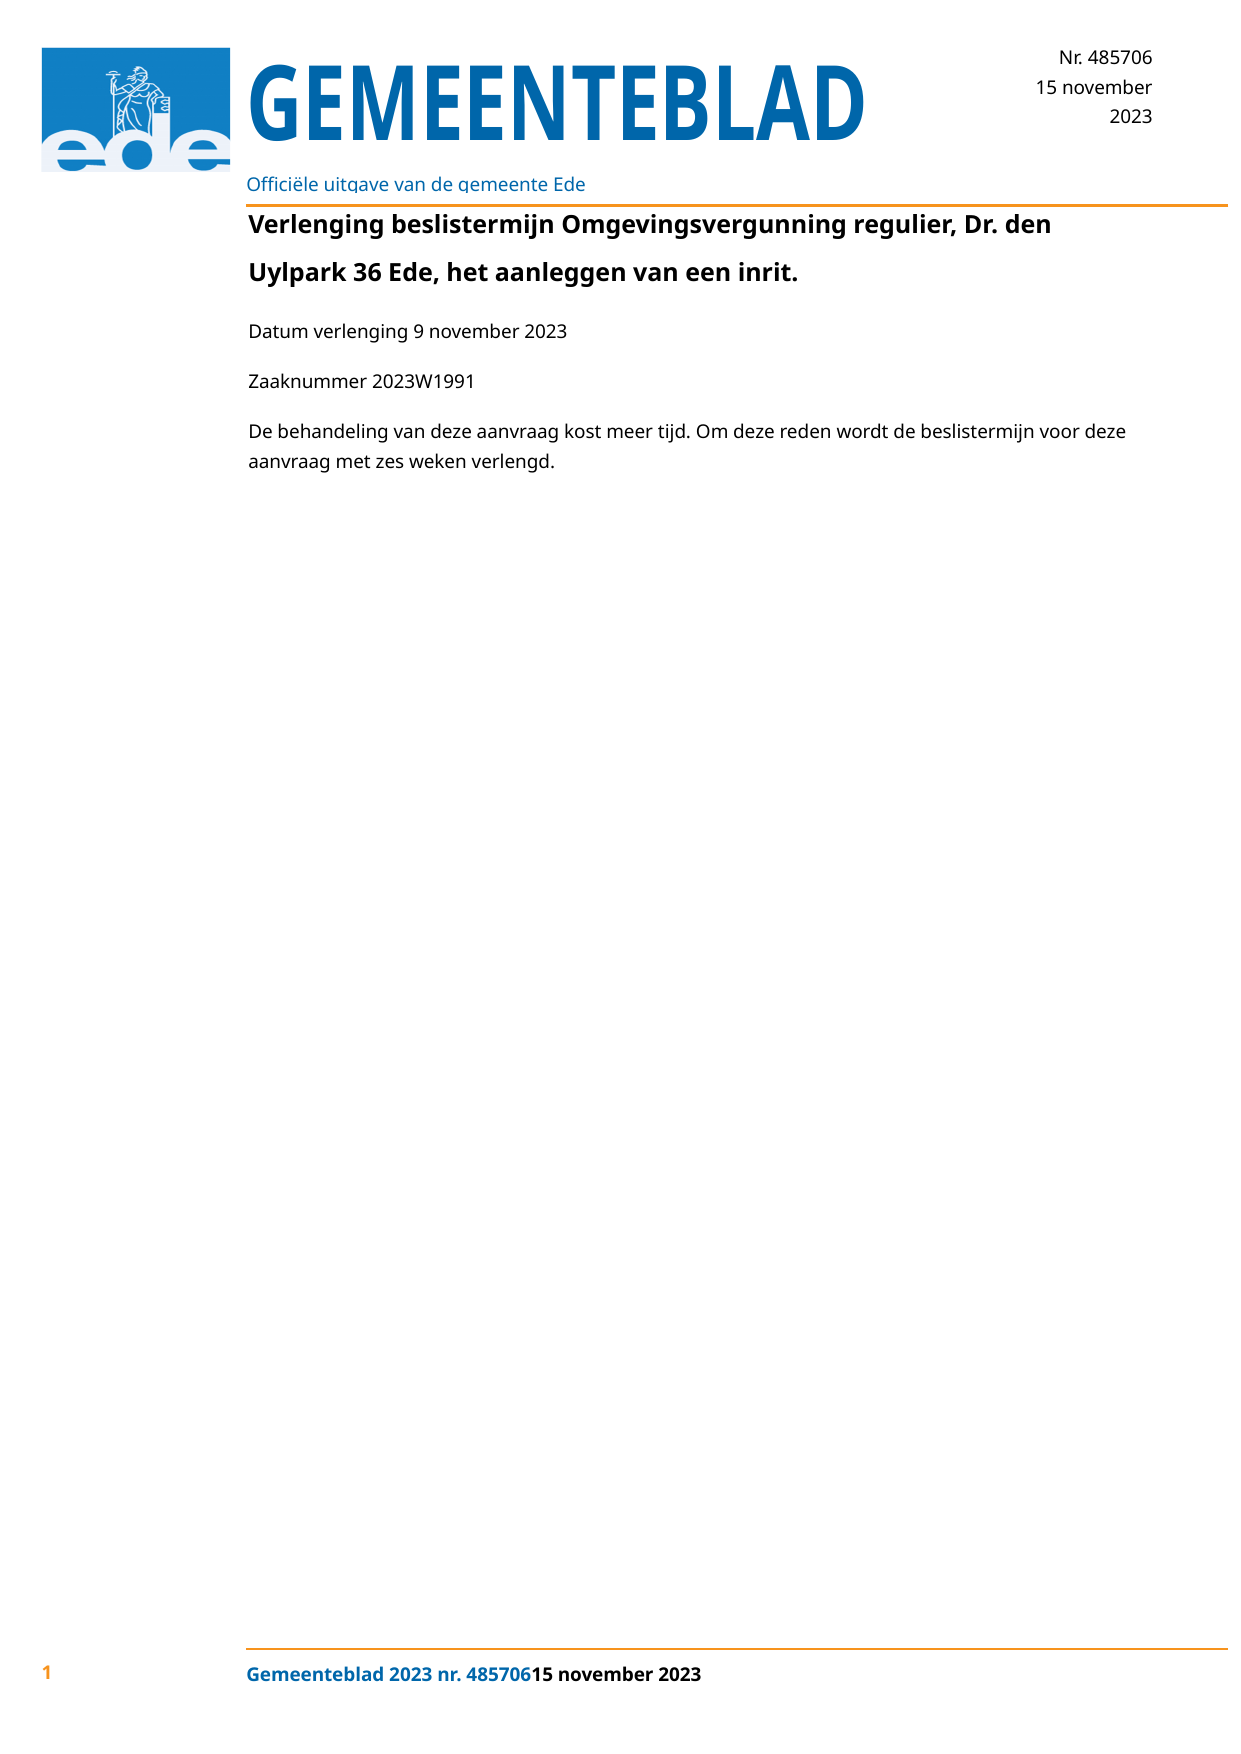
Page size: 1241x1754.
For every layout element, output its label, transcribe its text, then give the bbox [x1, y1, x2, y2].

picture [41, 47, 231, 172]
text Verlenging beslistermijn Omgevingsvergunning regulier, Dr. den Uylpark 36 Ede, het aanleggen van een inrit. [248, 207, 1152, 288]
text De behandeling van deze aanvraag kost meer tijd. Om deze reden wordt de beslistermijn voor deze aanvraag met zes weken verlengd. [248, 419, 1152, 474]
text Datum verlenging 9 november 2023 [248, 318, 1152, 344]
text Zaaknummer 2023W1991 [248, 368, 1152, 394]
